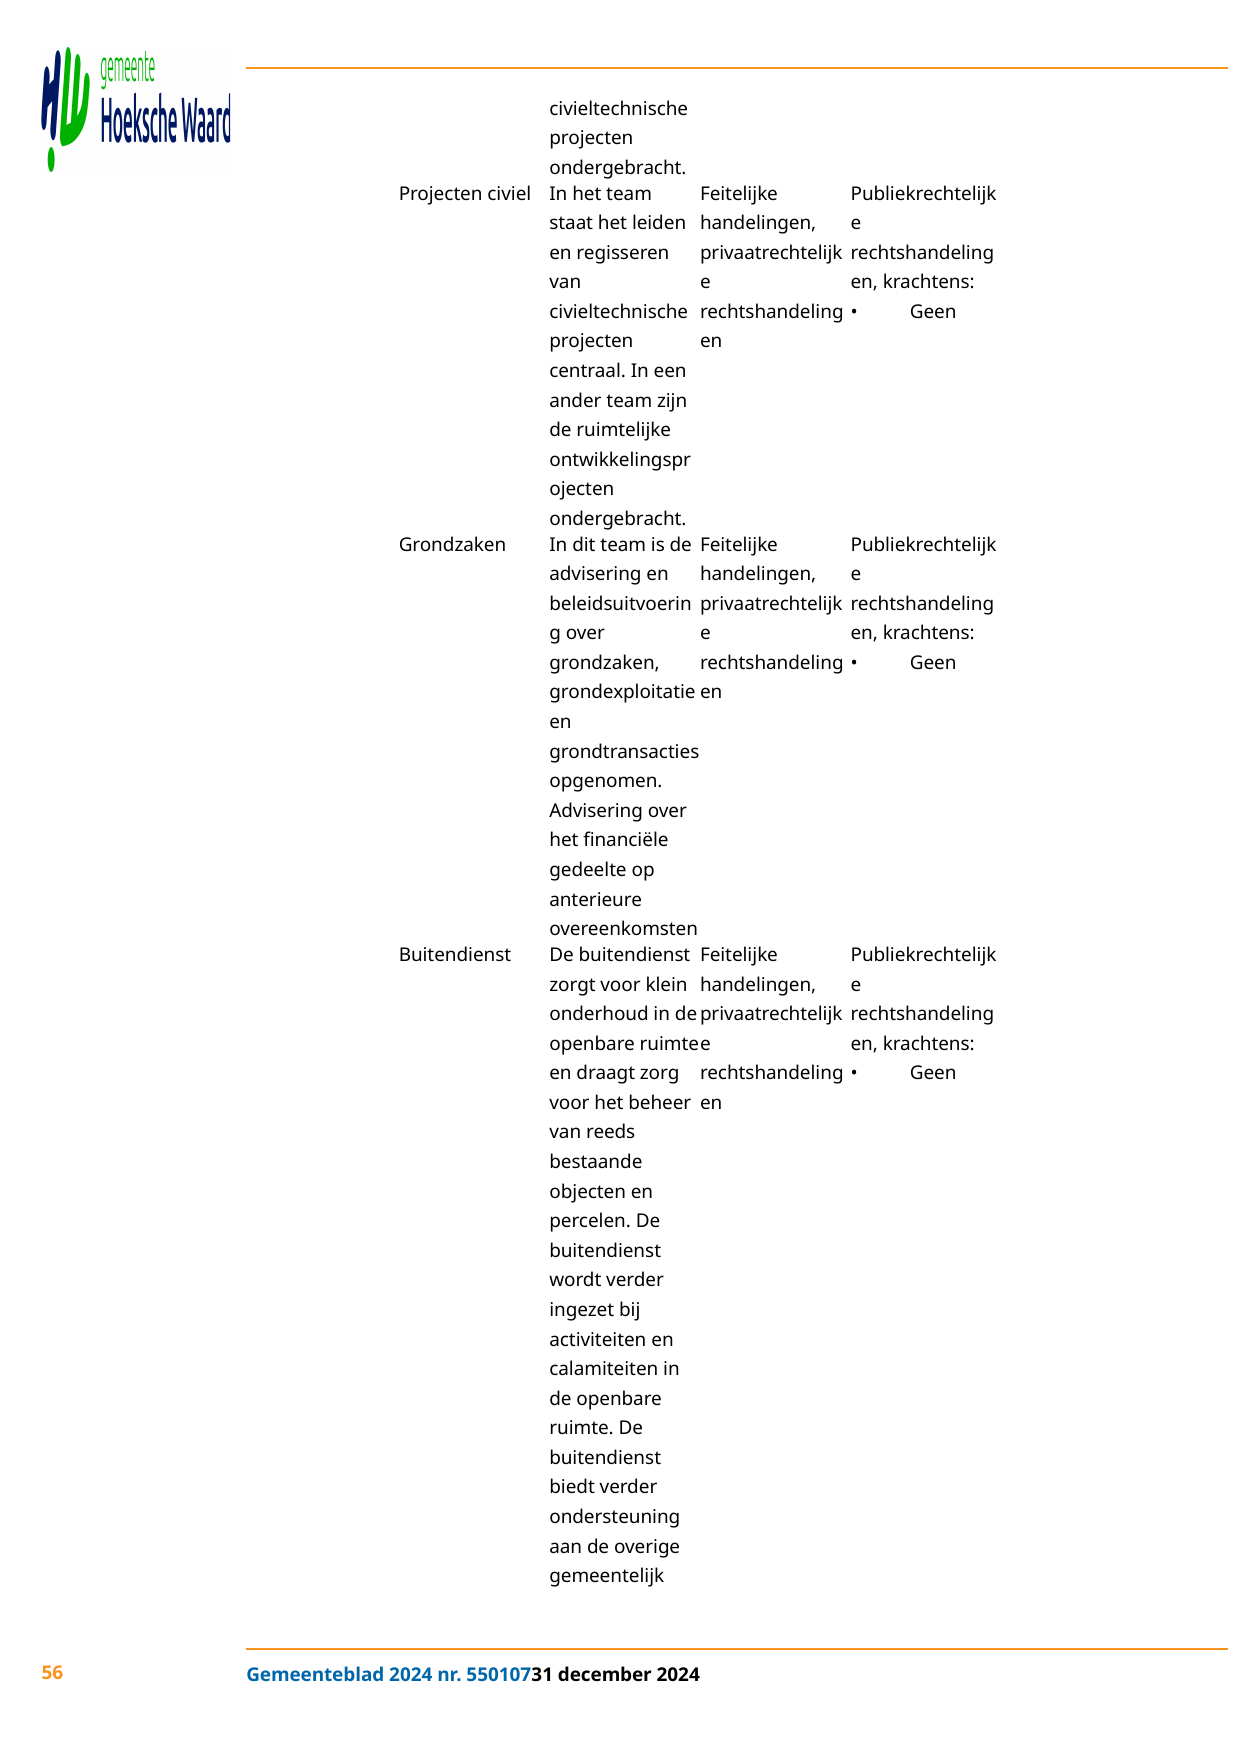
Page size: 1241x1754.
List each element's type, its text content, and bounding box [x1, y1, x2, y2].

table_cell [850, 95, 1001, 180]
table_cell Publiekrechtelijke rechtshandelingen, krachtens: Geen [850, 180, 1001, 531]
table_cell Grondzaken [399, 531, 549, 941]
picture [41, 47, 231, 172]
table_cell Buitendienst [399, 941, 549, 1588]
table_cell Publiekrechtelijke rechtshandelingen, krachtens: Geen [850, 941, 1001, 1588]
table_cell [399, 95, 549, 180]
table_header [248, 95, 398, 1588]
table_cell [700, 95, 850, 180]
table_cell civieltechnische projecten ondergebracht. [549, 95, 700, 180]
table_cell Feitelijke handelingen, privaatrechtelijke rechtshandelingen [700, 180, 850, 531]
table_cell In dit team is de advisering en beleidsuitvoering over grondzaken, grondexploitatie en grondtransacties opgenomen. Advisering over het financiële gedeelte op anterieure overeenkomsten [549, 531, 700, 941]
table_cell De buitendienst zorgt voor klein onderhoud in de openbare ruimte en draagt zorg voor het beheer van reeds bestaande objecten en percelen. De buitendienst wordt verder ingezet bij activiteiten en calamiteiten in de openbare ruimte. De buitendienst biedt verder ondersteuning aan de overige gemeentelijk [549, 941, 700, 1588]
table_cell [1001, 180, 1152, 531]
table_cell [1001, 941, 1152, 1588]
table_cell [1001, 95, 1152, 180]
table_cell Projecten civiel [399, 180, 549, 531]
table_cell Feitelijke handelingen, privaatrechtelijke rechtshandelingen [700, 941, 850, 1588]
table_cell In het team staat het leiden en regisseren van civieltechnische projecten centraal. In een ander team zijn de ruimtelijke ontwikkelingsprojecten ondergebracht. [549, 180, 700, 531]
table_cell [1001, 531, 1152, 941]
table_cell Publiekrechtelijke rechtshandelingen, krachtens: Geen [850, 531, 1001, 941]
table_cell Feitelijke handelingen, privaatrechtelijke rechtshandelingen [700, 531, 850, 941]
